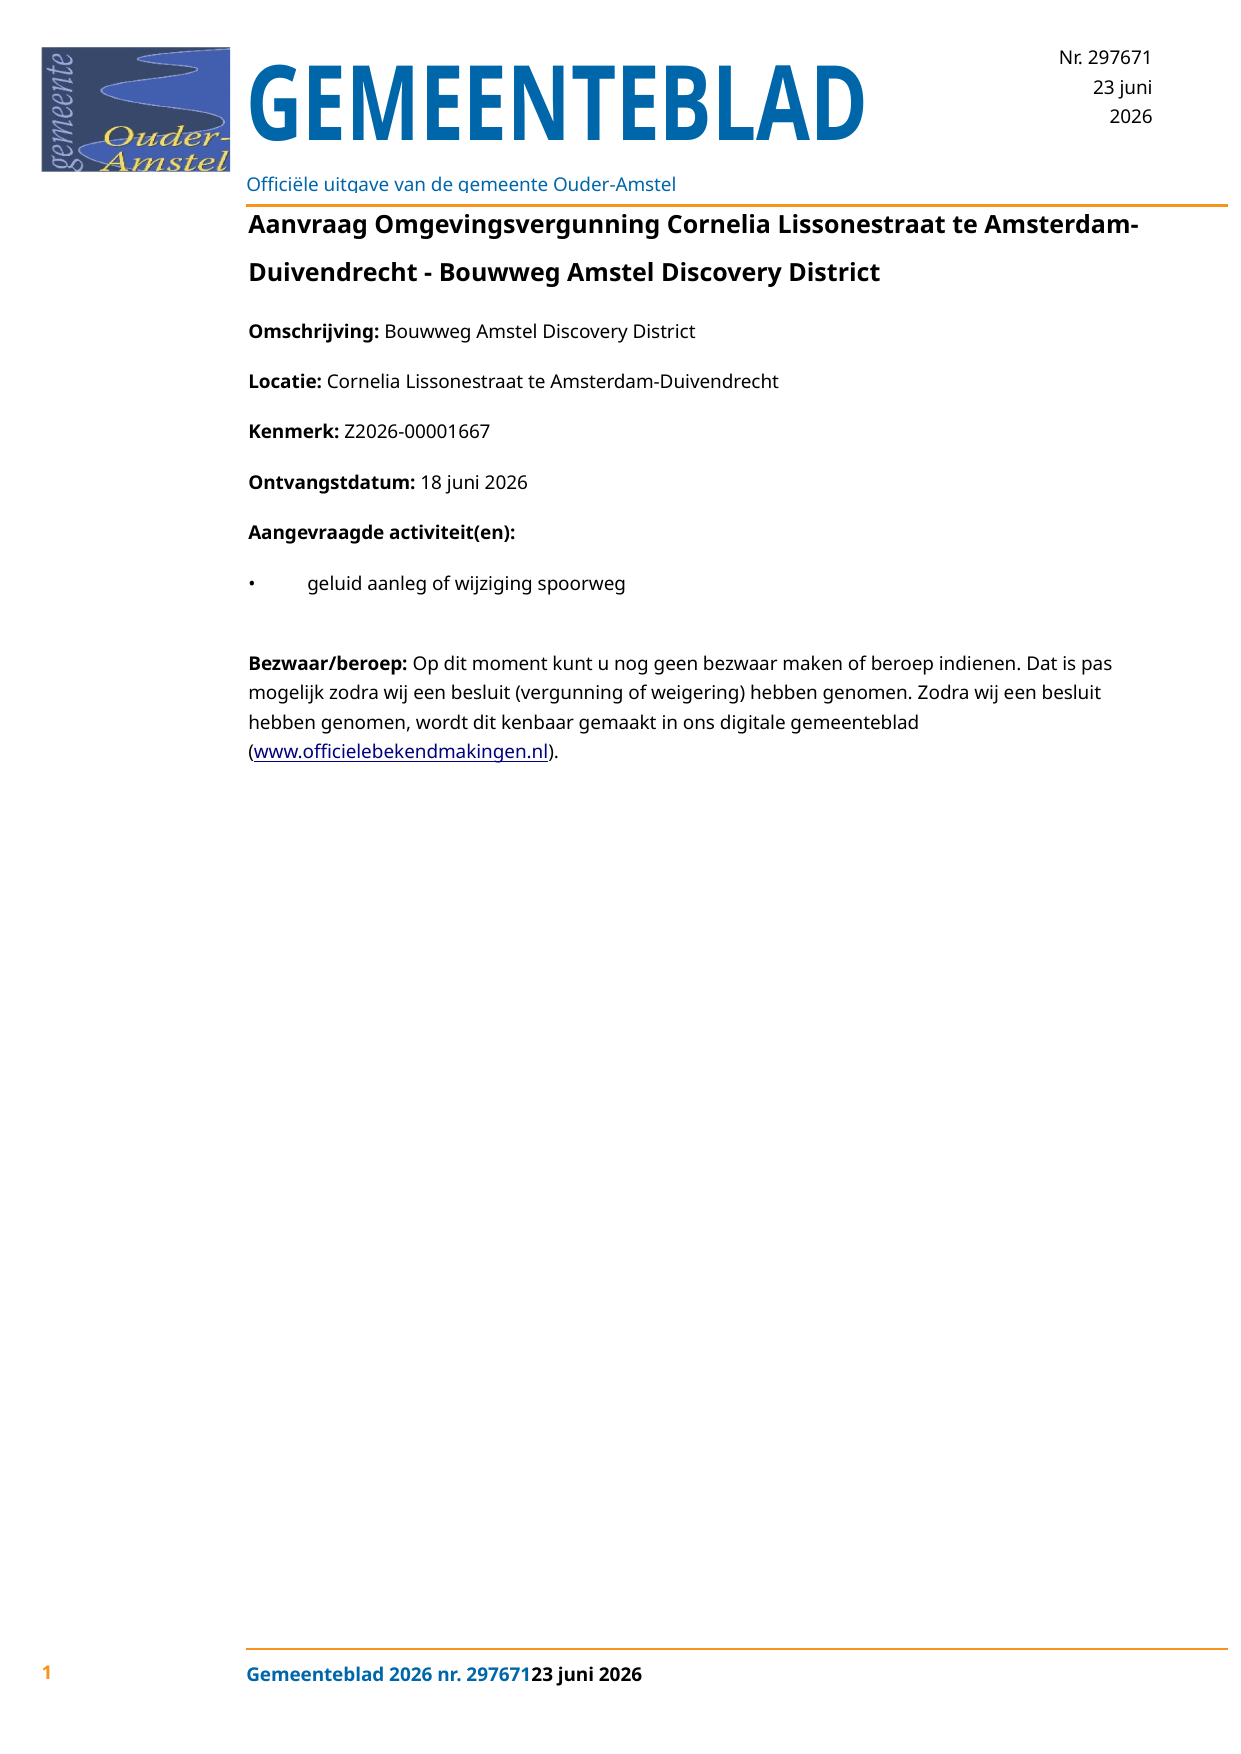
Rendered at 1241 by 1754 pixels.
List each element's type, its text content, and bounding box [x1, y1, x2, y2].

text Bezwaar/beroep: Op dit moment kunt u nog geen bezwaar maken of beroep indienen. Dat is pas mogelijk zodra wij een besluit (vergunning of weigering) hebben genomen. Zodra wij een besluit hebben genomen, wordt dit kenbaar gemaakt in ons digitale gemeenteblad (www.officielebekendmakingen.nl). [248, 650, 1152, 764]
text Aanvraag Omgevingsvergunning Cornelia Lissonestraat te Amsterdam-Duivendrecht - Bouwweg Amstel Discovery District [248, 207, 1152, 288]
text Omschrijving: Bouwweg Amstel Discovery District [248, 318, 1152, 344]
text Ontvangstdatum: 18 juni 2026 [248, 469, 1152, 495]
text Kenmerk: Z2026-00001667 [248, 419, 1152, 444]
list geluid aanleg of wijziging spoorweg [248, 570, 1152, 596]
picture [41, 47, 231, 172]
text Aangevraagde activiteit(en): [248, 519, 1152, 545]
text Locatie: Cornelia Lissonestraat te Amsterdam-Duivendrecht [248, 368, 1152, 394]
